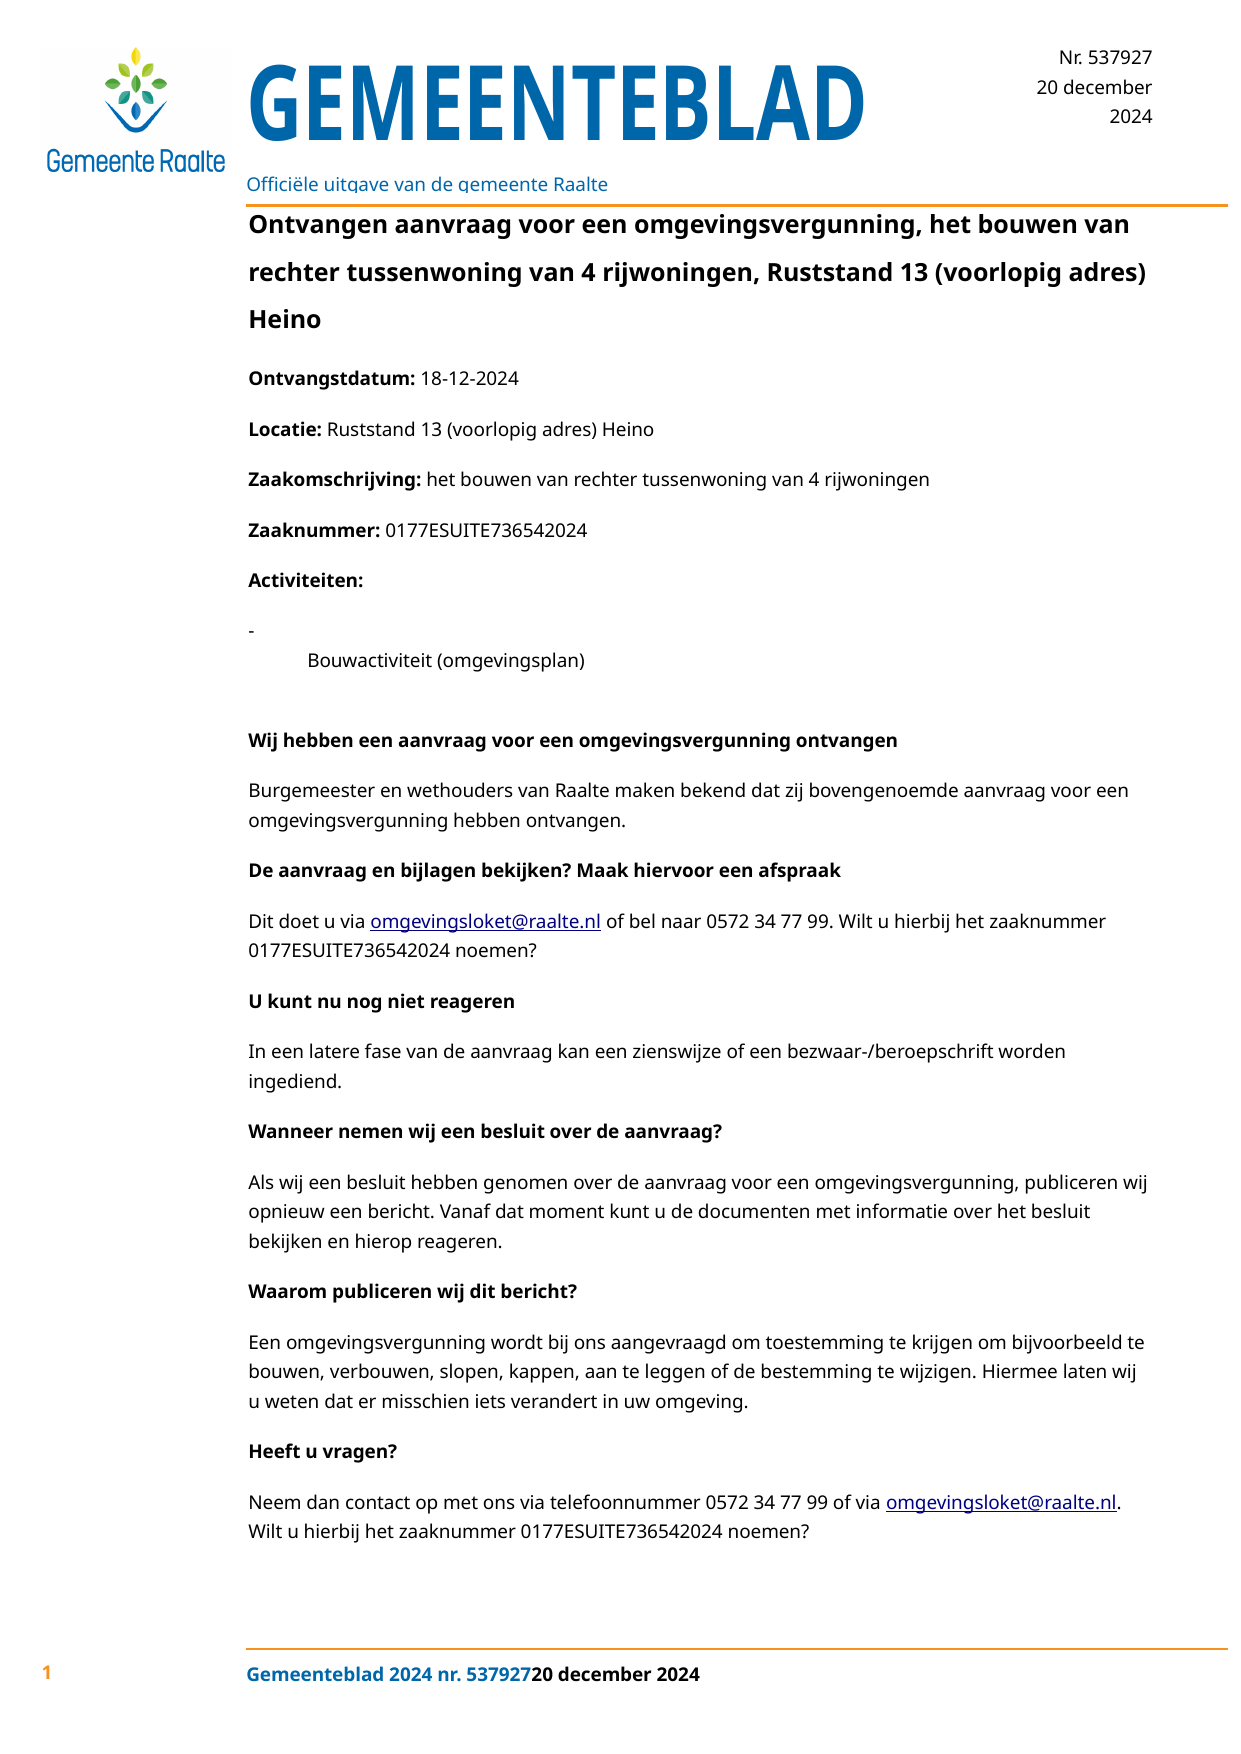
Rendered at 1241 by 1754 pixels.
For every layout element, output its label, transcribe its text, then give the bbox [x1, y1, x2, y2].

text Activiteiten: [248, 567, 1152, 593]
picture [41, 47, 231, 172]
text Wanneer nemen wij een besluit over de aanvraag? [248, 1118, 1152, 1144]
text Wij hebben een aanvraag voor een omgevingsvergunning ontvangen [248, 727, 1152, 753]
text De aanvraag en bijlagen bekijken? Maak hiervoor een afspraak [248, 858, 1152, 883]
text Waarom publiceren wij dit bericht? [248, 1278, 1152, 1304]
text Dit doet u via omgevingsloket@raalte.nl of bel naar 0572 34 77 99. Wilt u hierbij het zaaknummer 0177ESUITE736542024 noemen? [248, 908, 1152, 963]
text Heeft u vragen? [248, 1438, 1152, 1464]
text Locatie: Ruststand 13 (voorlopig adres) Heino [248, 416, 1152, 442]
text Als wij een besluit hebben genomen over de aanvraag voor een omgevingsvergunning, publiceren wij opnieuw een bericht. Vanaf dat moment kunt u de documenten met informatie over het besluit bekijken en hierop reageren. [248, 1169, 1152, 1254]
text Ontvangstdatum: 18-12-2024 [248, 366, 1152, 391]
list Bouwactiviteit (omgevingsplan) [248, 647, 1152, 673]
text In een latere fase van de aanvraag kan een zienswijze of een bezwaar-/beroepschrift worden ingediend. [248, 1038, 1152, 1094]
text Neem dan contact op met ons via telefoonnummer 0572 34 77 99 of via omgevingsloket@raalte.nl. Wilt u hierbij het zaaknummer 0177ESUITE736542024 noemen? [248, 1489, 1152, 1544]
text Zaaknummer: 0177ESUITE736542024 [248, 517, 1152, 542]
text U kunt nu nog niet reageren [248, 988, 1152, 1014]
text Zaakomschrijving: het bouwen van rechter tussenwoning van 4 rijwoningen [248, 466, 1152, 492]
text Een omgevingsvergunning wordt bij ons aangevraagd om toestemming te krijgen om bijvoorbeeld te bouwen, verbouwen, slopen, kappen, aan te leggen of de bestemming te wijzigen. Hiermee laten wij u weten dat er misschien iets verandert in uw omgeving. [248, 1329, 1152, 1414]
text Ontvangen aanvraag voor een omgevingsvergunning, het bouwen van rechter tussenwoning van 4 rijwoningen, Ruststand 13 (voorlopig adres) Heino [248, 207, 1152, 336]
text Burgemeester en wethouders van Raalte maken bekend dat zij bovengenoemde aanvraag voor een omgevingsvergunning hebben ontvangen. [248, 778, 1152, 833]
